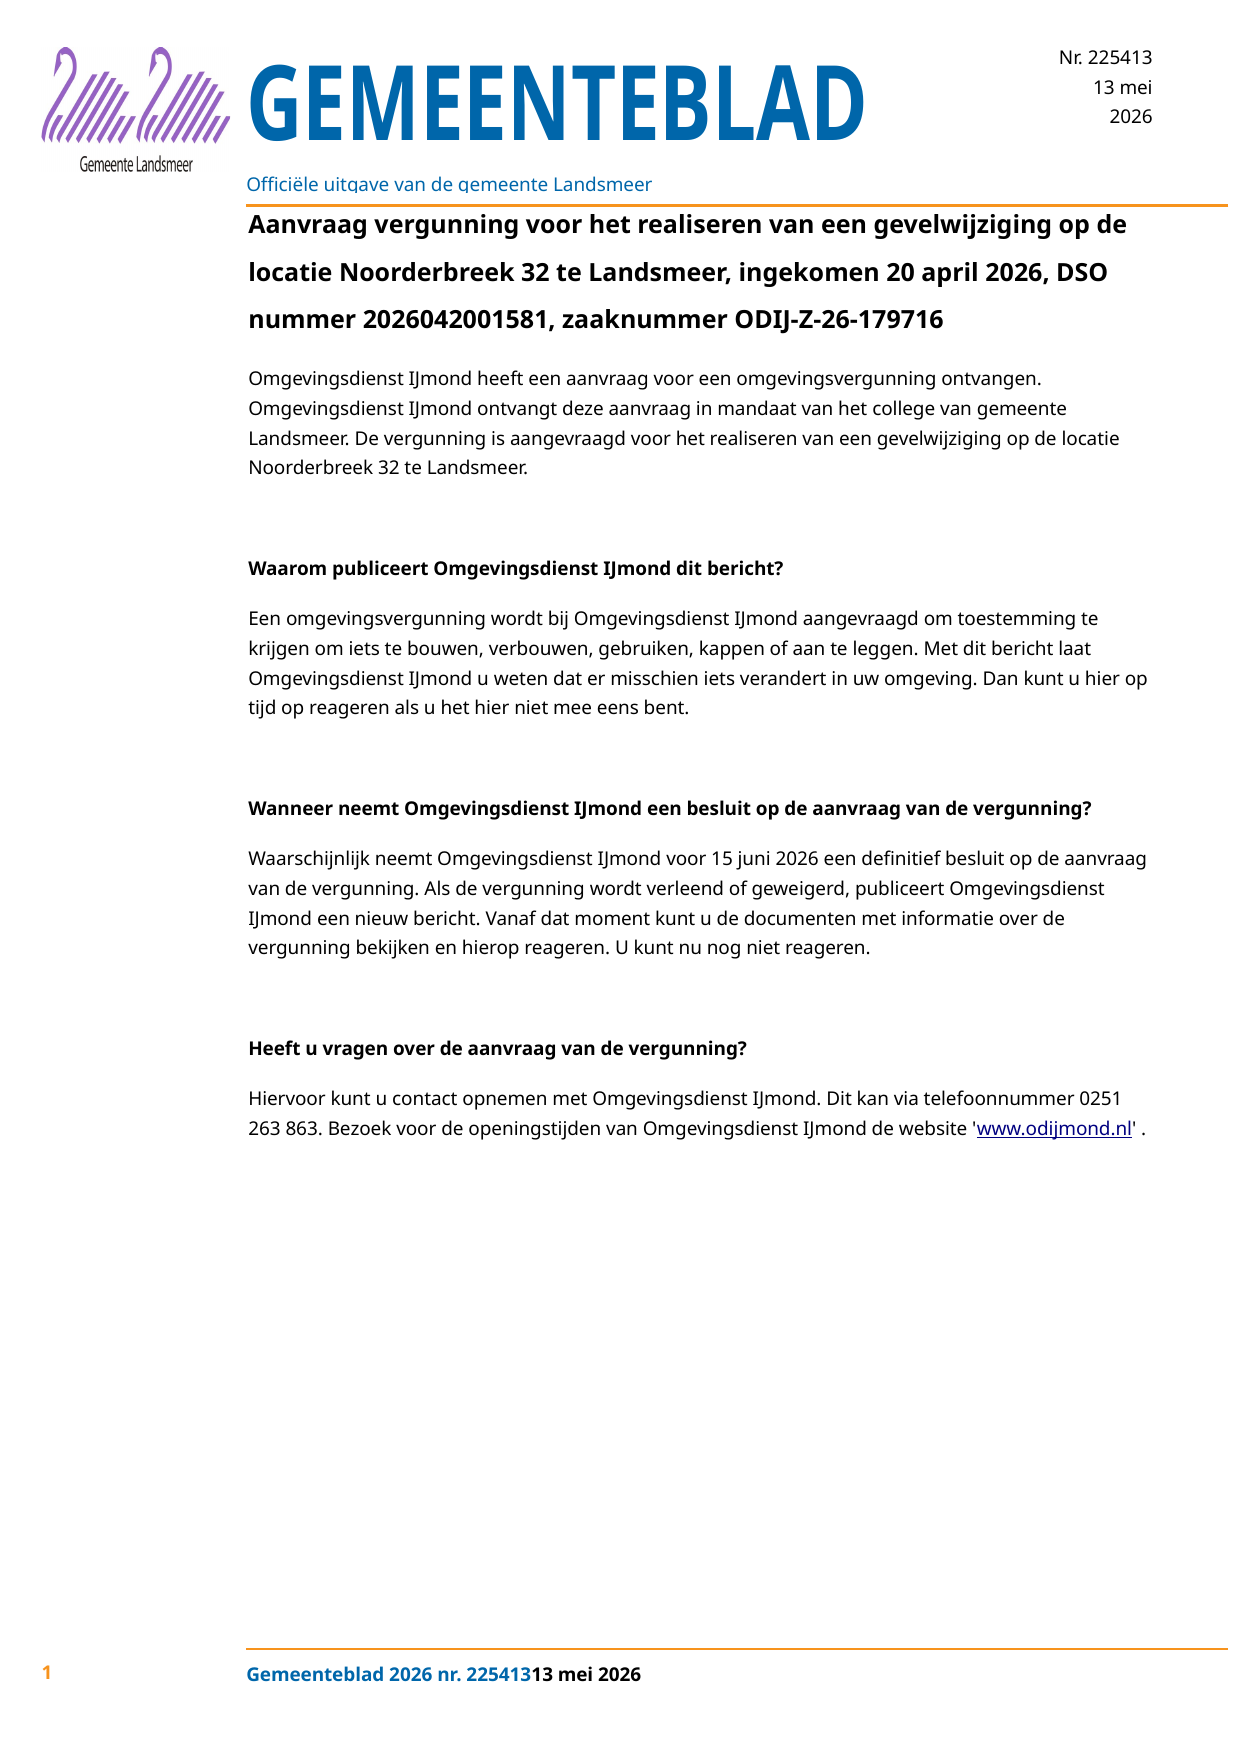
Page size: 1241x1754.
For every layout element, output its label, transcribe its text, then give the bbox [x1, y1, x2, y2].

text Omgevingsdienst IJmond heeft een aanvraag voor een omgevingsvergunning ontvangen. Omgevingsdienst IJmond ontvangt deze aanvraag in mandaat van het college van gemeente Landsmeer. De vergunning is aangevraagd voor het realiseren van een gevelwijziging op de locatie Noorderbreek 32 te Landsmeer. [248, 366, 1152, 480]
text Een omgevingsvergunning wordt bij Omgevingsdienst IJmond aangevraagd om toestemming te krijgen om iets te bouwen, verbouwen, gebruiken, kappen of aan te leggen. Met dit bericht laat Omgevingsdienst IJmond u weten dat er misschien iets verandert in uw omgeving. Dan kunt u hier op tijd op reageren als u het hier niet mee eens bent. [248, 606, 1152, 720]
text Waarom publiceert Omgevingsdienst IJmond dit bericht? [248, 555, 1152, 581]
text Hiervoor kunt u contact opnemen met Omgevingsdienst IJmond. Dit kan via telefoonnummer 0251 263 863. Bezoek voor de openingstijden van Omgevingsdienst IJmond de website 'www.odijmond.nl' . [248, 1086, 1152, 1141]
picture [41, 47, 231, 172]
text Waarschijnlijk neemt Omgevingsdienst IJmond voor 15 juni 2026 een definitief besluit op de aanvraag van de vergunning. Als de vergunning wordt verleend of geweigerd, publiceert Omgevingsdienst IJmond een nieuw bericht. Vanaf dat moment kunt u de documenten met informatie over de vergunning bekijken en hierop reageren. U kunt nu nog niet reageren. [248, 846, 1152, 960]
text Heeft u vragen over de aanvraag van de vergunning? [248, 1035, 1152, 1061]
text Aanvraag vergunning voor het realiseren van een gevelwijziging op de locatie Noorderbreek 32 te Landsmeer, ingekomen 20 april 2026, DSO nummer 2026042001581, zaaknummer ODIJ-Z-26-179716 [248, 207, 1152, 336]
text Wanneer neemt Omgevingsdienst IJmond een besluit op de aanvraag van de vergunning? [248, 795, 1152, 821]
